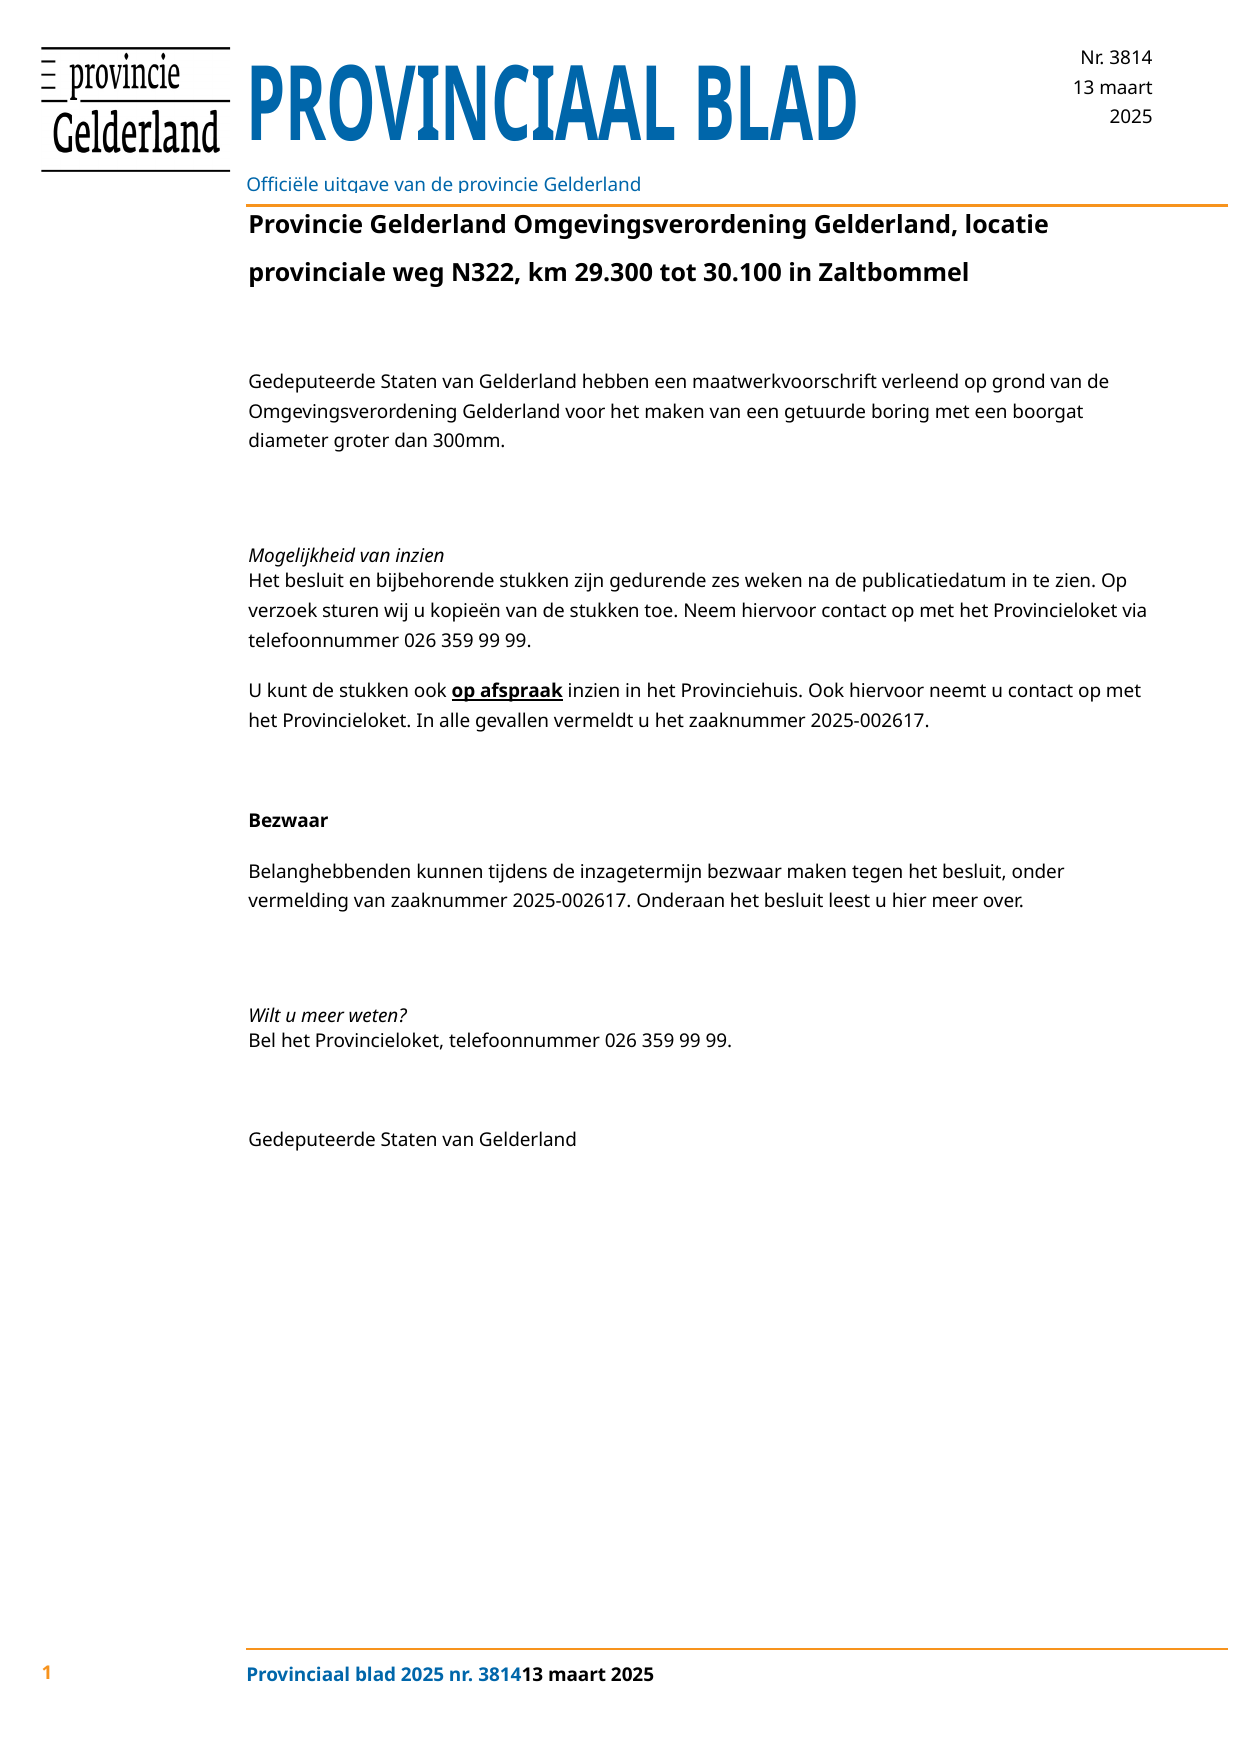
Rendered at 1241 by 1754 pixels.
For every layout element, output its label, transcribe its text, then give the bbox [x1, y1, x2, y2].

text Gedeputeerde Staten van Gelderland [248, 1126, 1152, 1152]
text Provincie Gelderland Omgevingsverordening Gelderland, locatie provinciale weg N322, km 29.300 tot 30.100 in Zaltbommel [248, 207, 1152, 288]
text Het besluit en bijbehorende stukken zijn gedurende zes weken na de publicatiedatum in te zien. Op verzoek sturen wij u kopieën van de stukken toe. Neem hiervoor contact op met het Provincieloket via telefoonnummer 026 359 99 99. [248, 568, 1152, 652]
text Bezwaar [248, 808, 1152, 833]
text U kunt de stukken ook op afspraak inzien in het Provinciehuis. Ook hiervoor neemt u contact op met het Provincieloket. In alle gevallen vermeldt u het zaaknummer 2025-002617. [248, 677, 1152, 732]
text Belanghebbenden kunnen tijdens de inzagetermijn bezwaar maken tegen het besluit, onder vermelding van zaaknummer 2025-002617. Onderaan het besluit leest u hier meer over. [248, 858, 1152, 913]
text Mogelijkheid van inzien [248, 542, 1152, 568]
text Gedeputeerde Staten van Gelderland hebben een maatwerkvoorschrift verleend op grond van de Omgevingsverordening Gelderland voor het maken van een getuurde boring met een boorgat diameter groter dan 300mm. [248, 368, 1152, 453]
text Wilt u meer weten? [248, 1002, 1152, 1028]
picture [41, 47, 231, 172]
text Bel het Provincieloket, telefoonnummer 026 359 99 99. [248, 1028, 1152, 1053]
